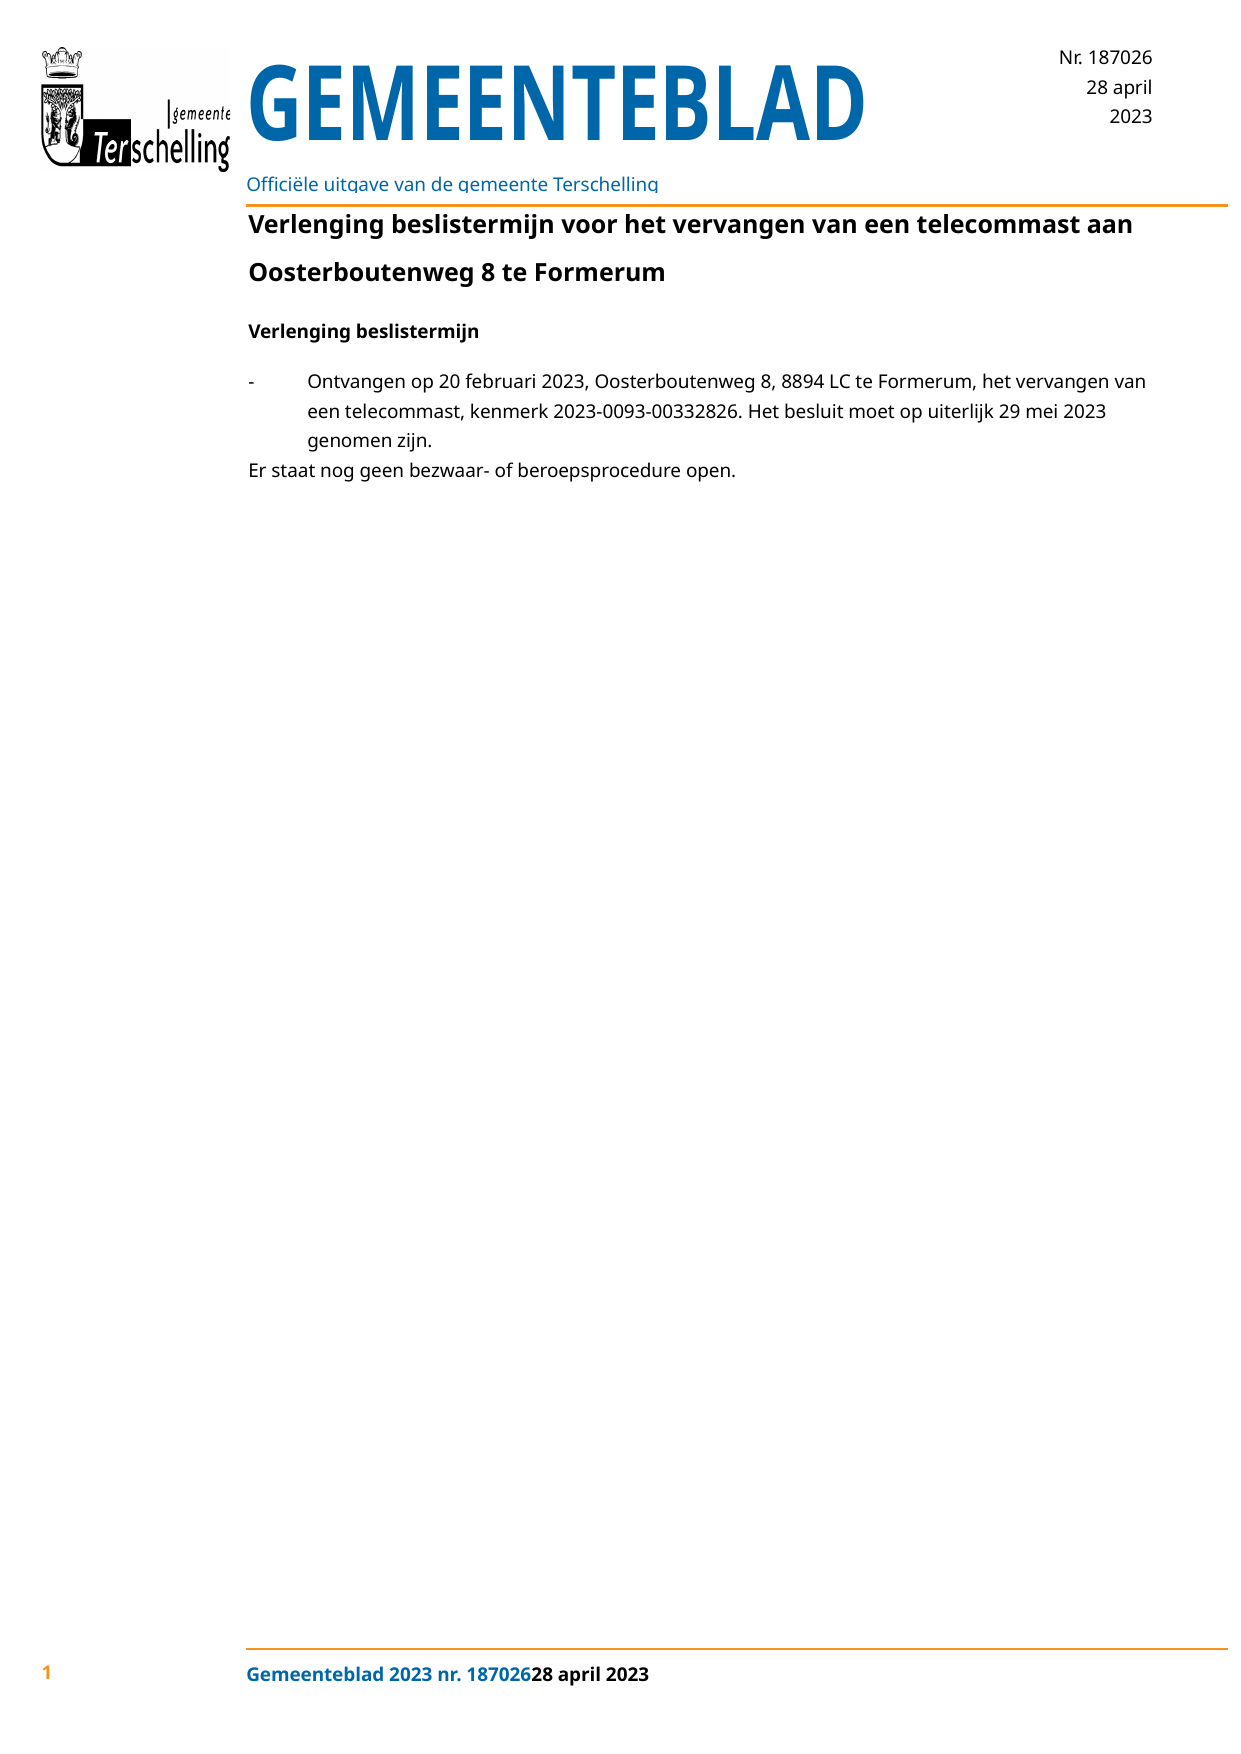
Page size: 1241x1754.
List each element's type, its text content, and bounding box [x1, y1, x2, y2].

text Er staat nog geen bezwaar- of beroepsprocedure open. [248, 457, 1152, 483]
text Verlenging beslistermijn voor het vervangen van een telecommast aan Oosterboutenweg 8 te Formerum [248, 207, 1152, 288]
picture [41, 47, 231, 172]
list Ontvangen op 20 februari 2023, Oosterboutenweg 8, 8894 LC te Formerum, het vervangen van een telecommast, kenmerk 2023-0093-00332826. Het besluit moet op uiterlijk 29 mei 2023 genomen zijn. [248, 368, 1152, 453]
text Verlenging beslistermijn [248, 318, 1152, 344]
